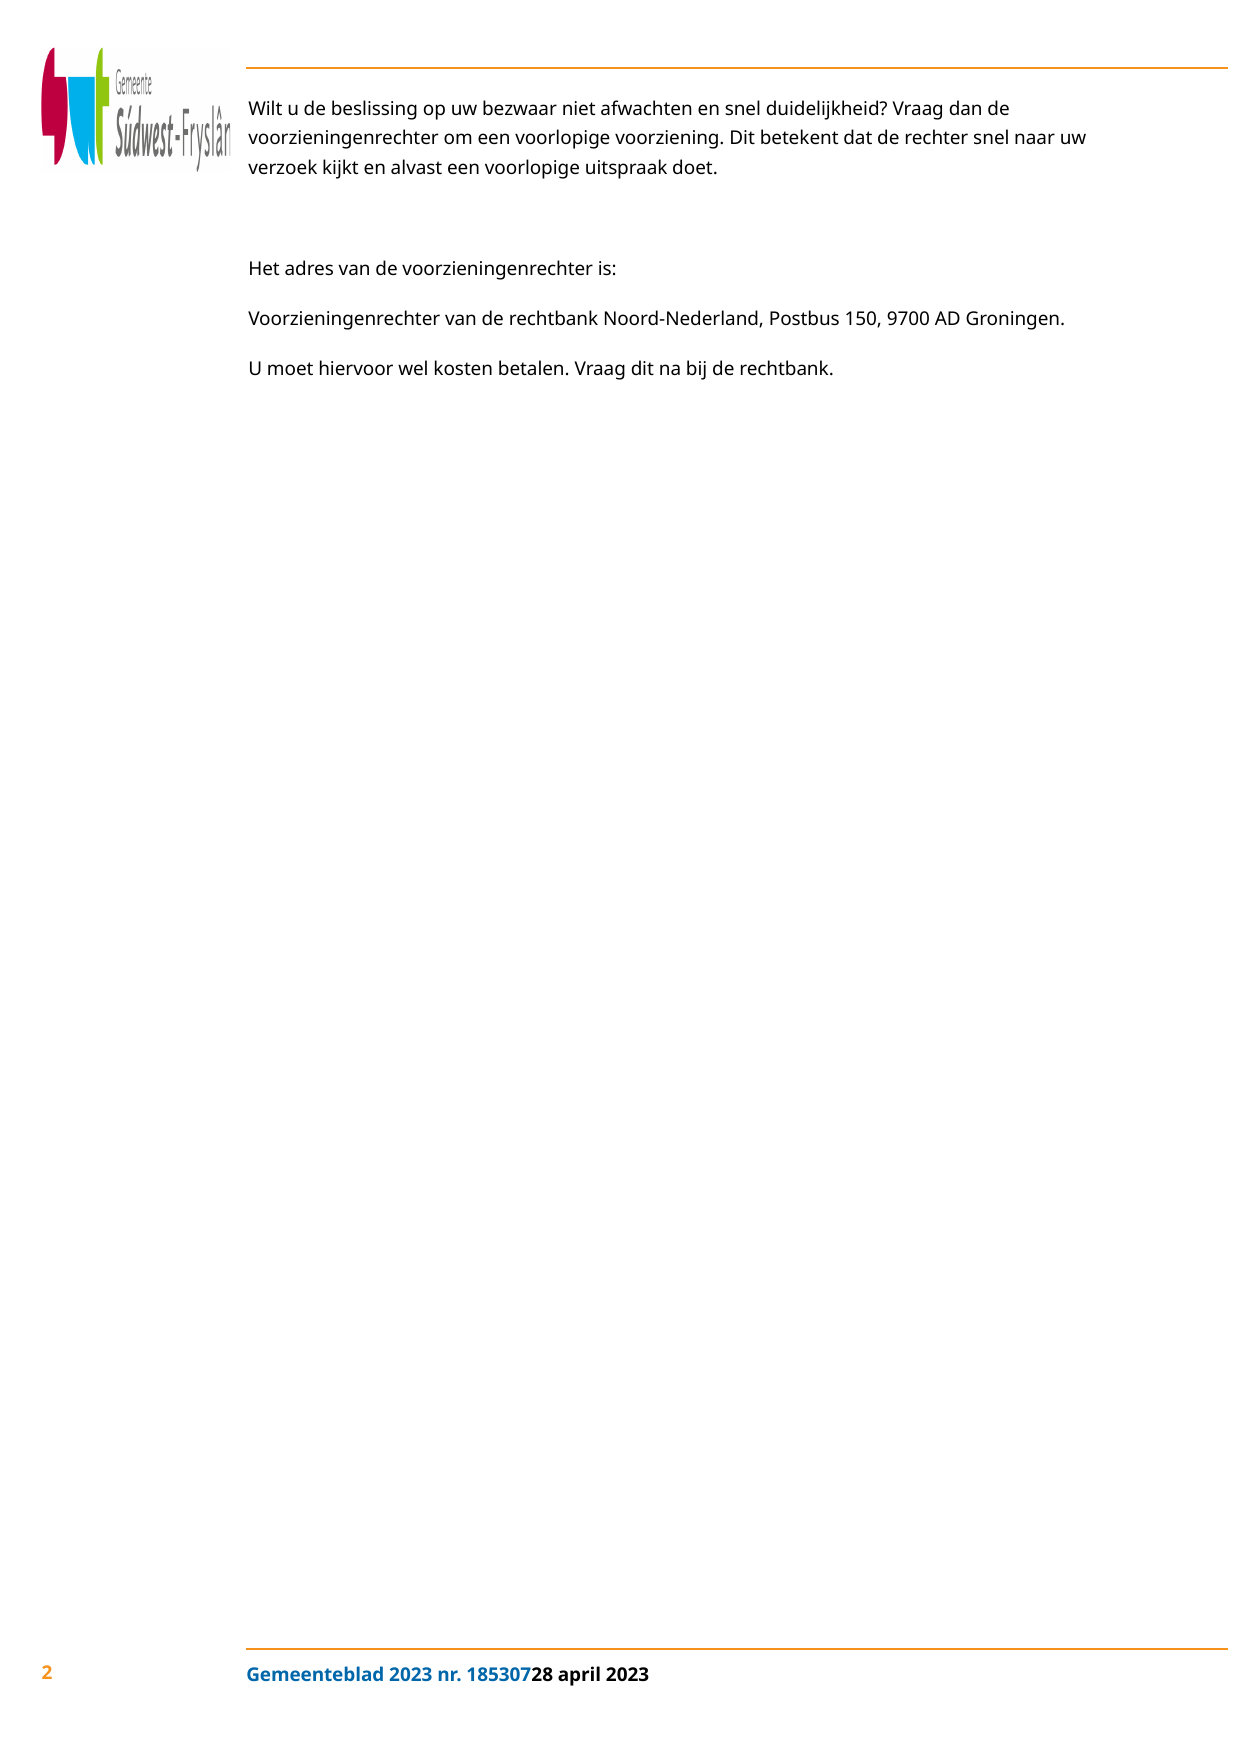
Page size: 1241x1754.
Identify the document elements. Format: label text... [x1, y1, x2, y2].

text U moet hiervoor wel kosten betalen. Vraag dit na bij de rechtbank. [248, 356, 1152, 381]
text Het adres van de voorzieningenrechter is: [248, 255, 1152, 281]
text Wilt u de beslissing op uw bezwaar niet afwachten en snel duidelijkheid? Vraag dan de voorzieningenrechter om een voorlopige voorziening. Dit betekent dat de rechter snel naar uw verzoek kijkt en alvast een voorlopige uitspraak doet. [248, 95, 1152, 180]
text Voorzieningenrechter van de rechtbank Noord-Nederland, Postbus 150, 9700 AD Groningen. [248, 305, 1152, 331]
picture [41, 47, 231, 172]
